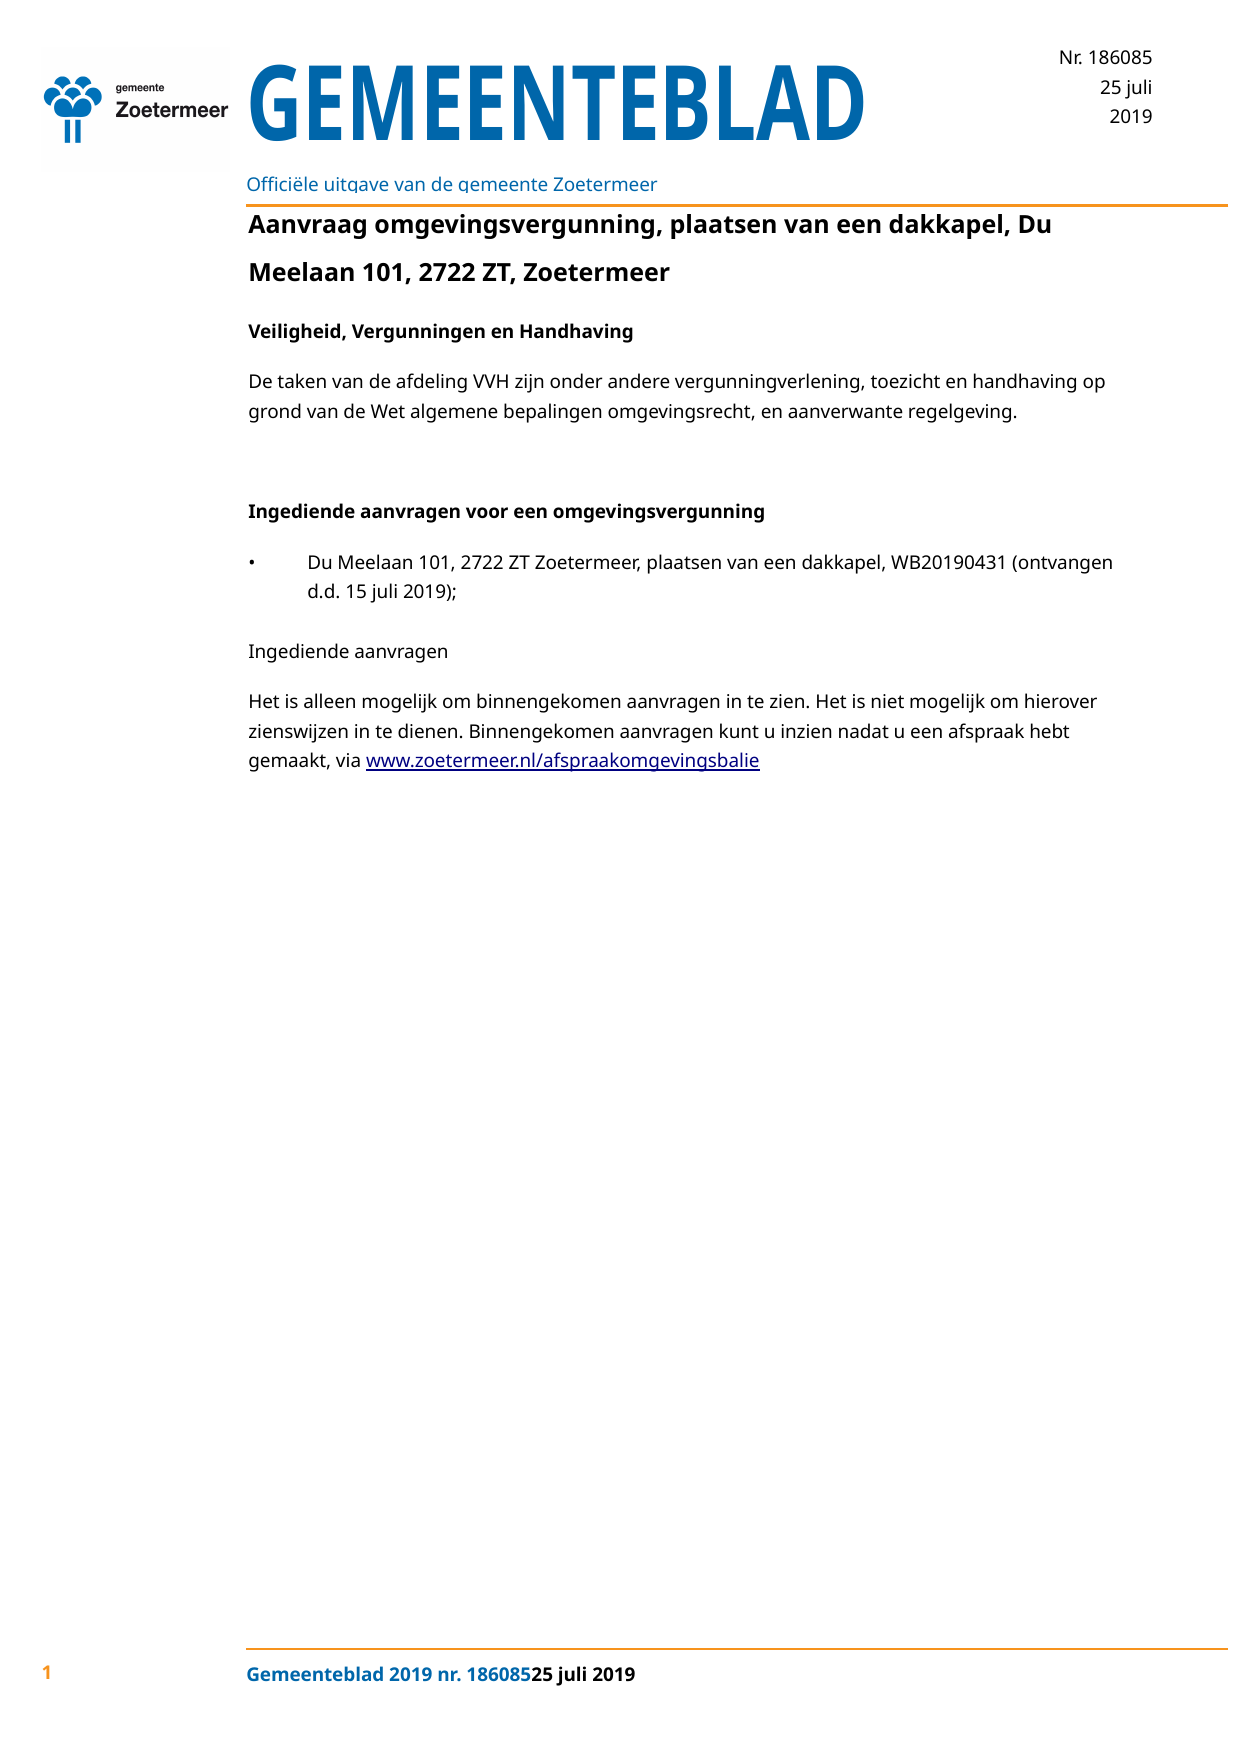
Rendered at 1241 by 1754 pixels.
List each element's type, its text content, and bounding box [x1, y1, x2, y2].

text Ingediende aanvragen [248, 638, 1152, 664]
list Du Meelaan 101, 2722 ZT Zoetermeer, plaatsen van een dakkapel, WB20190431 (ontvangen d.d. 15 juli 2019); [248, 549, 1152, 604]
text De taken van de afdeling VVH zijn onder andere vergunningverlening, toezicht en handhaving op grond van de Wet algemene bepalingen omgevingsrecht, en aanverwante regelgeving. [248, 368, 1152, 424]
picture [41, 47, 231, 172]
text Het is alleen mogelijk om binnengekomen aanvragen in te zien. Het is niet mogelijk om hierover zienswijzen in te dienen. Binnengekomen aanvragen kunt u inzien nadat u een afspraak hebt gemaakt, via www.zoetermeer.nl/afspraakomgevingsbalie [248, 688, 1152, 773]
text Veiligheid, Vergunningen en Handhaving [248, 318, 1152, 344]
text Aanvraag omgevingsvergunning, plaatsen van een dakkapel, Du Meelaan 101, 2722 ZT, Zoetermeer [248, 207, 1152, 288]
text Ingediende aanvragen voor een omgevingsvergunning [248, 499, 1152, 524]
